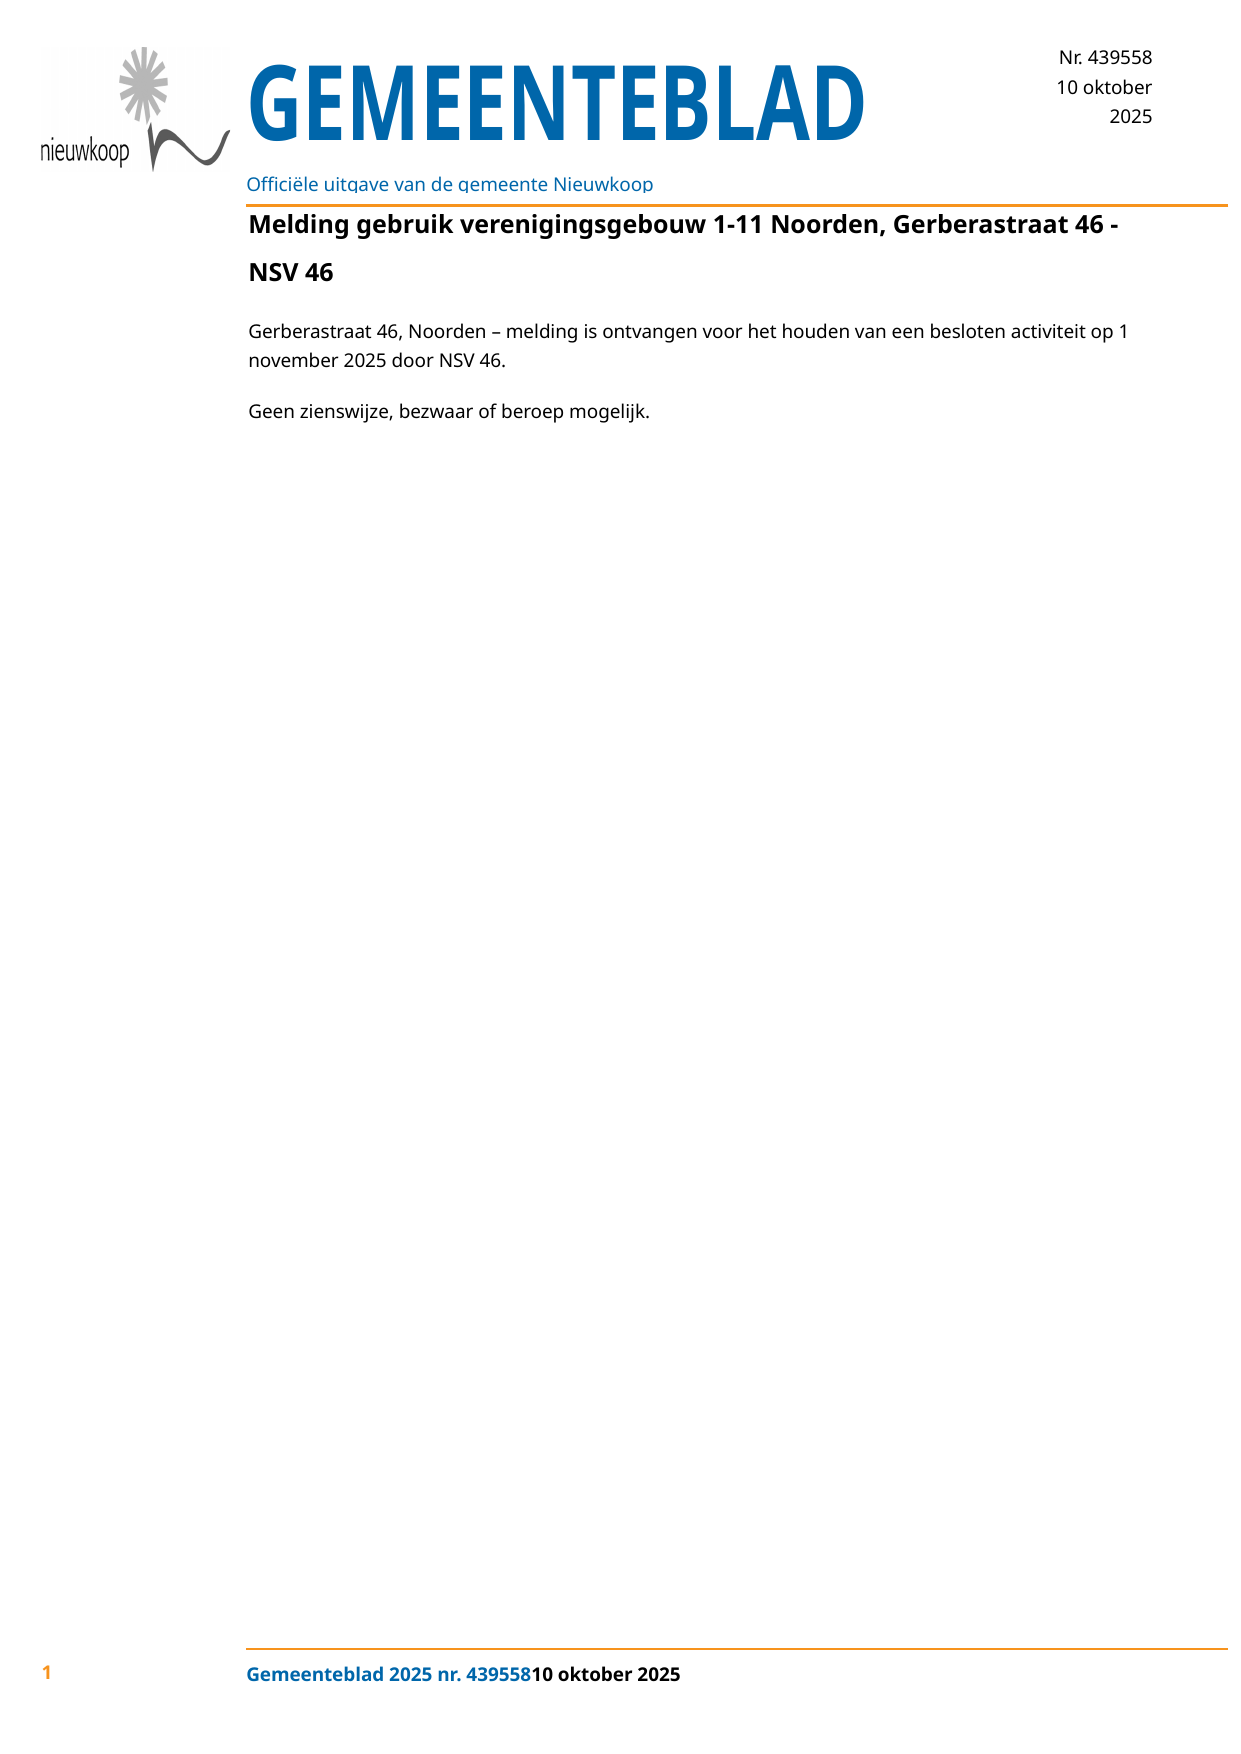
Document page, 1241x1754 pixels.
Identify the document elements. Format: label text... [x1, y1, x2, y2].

text Melding gebruik verenigingsgebouw 1-11 Noorden, Gerberastraat 46 - NSV 46 [248, 207, 1152, 288]
text Gerberastraat 46, Noorden – melding is ontvangen voor het houden van een besloten activiteit op 1 november 2025 door NSV 46. [248, 318, 1152, 373]
picture [41, 47, 231, 172]
text Geen zienswijze, bezwaar of beroep mogelijk. [248, 398, 1152, 424]
